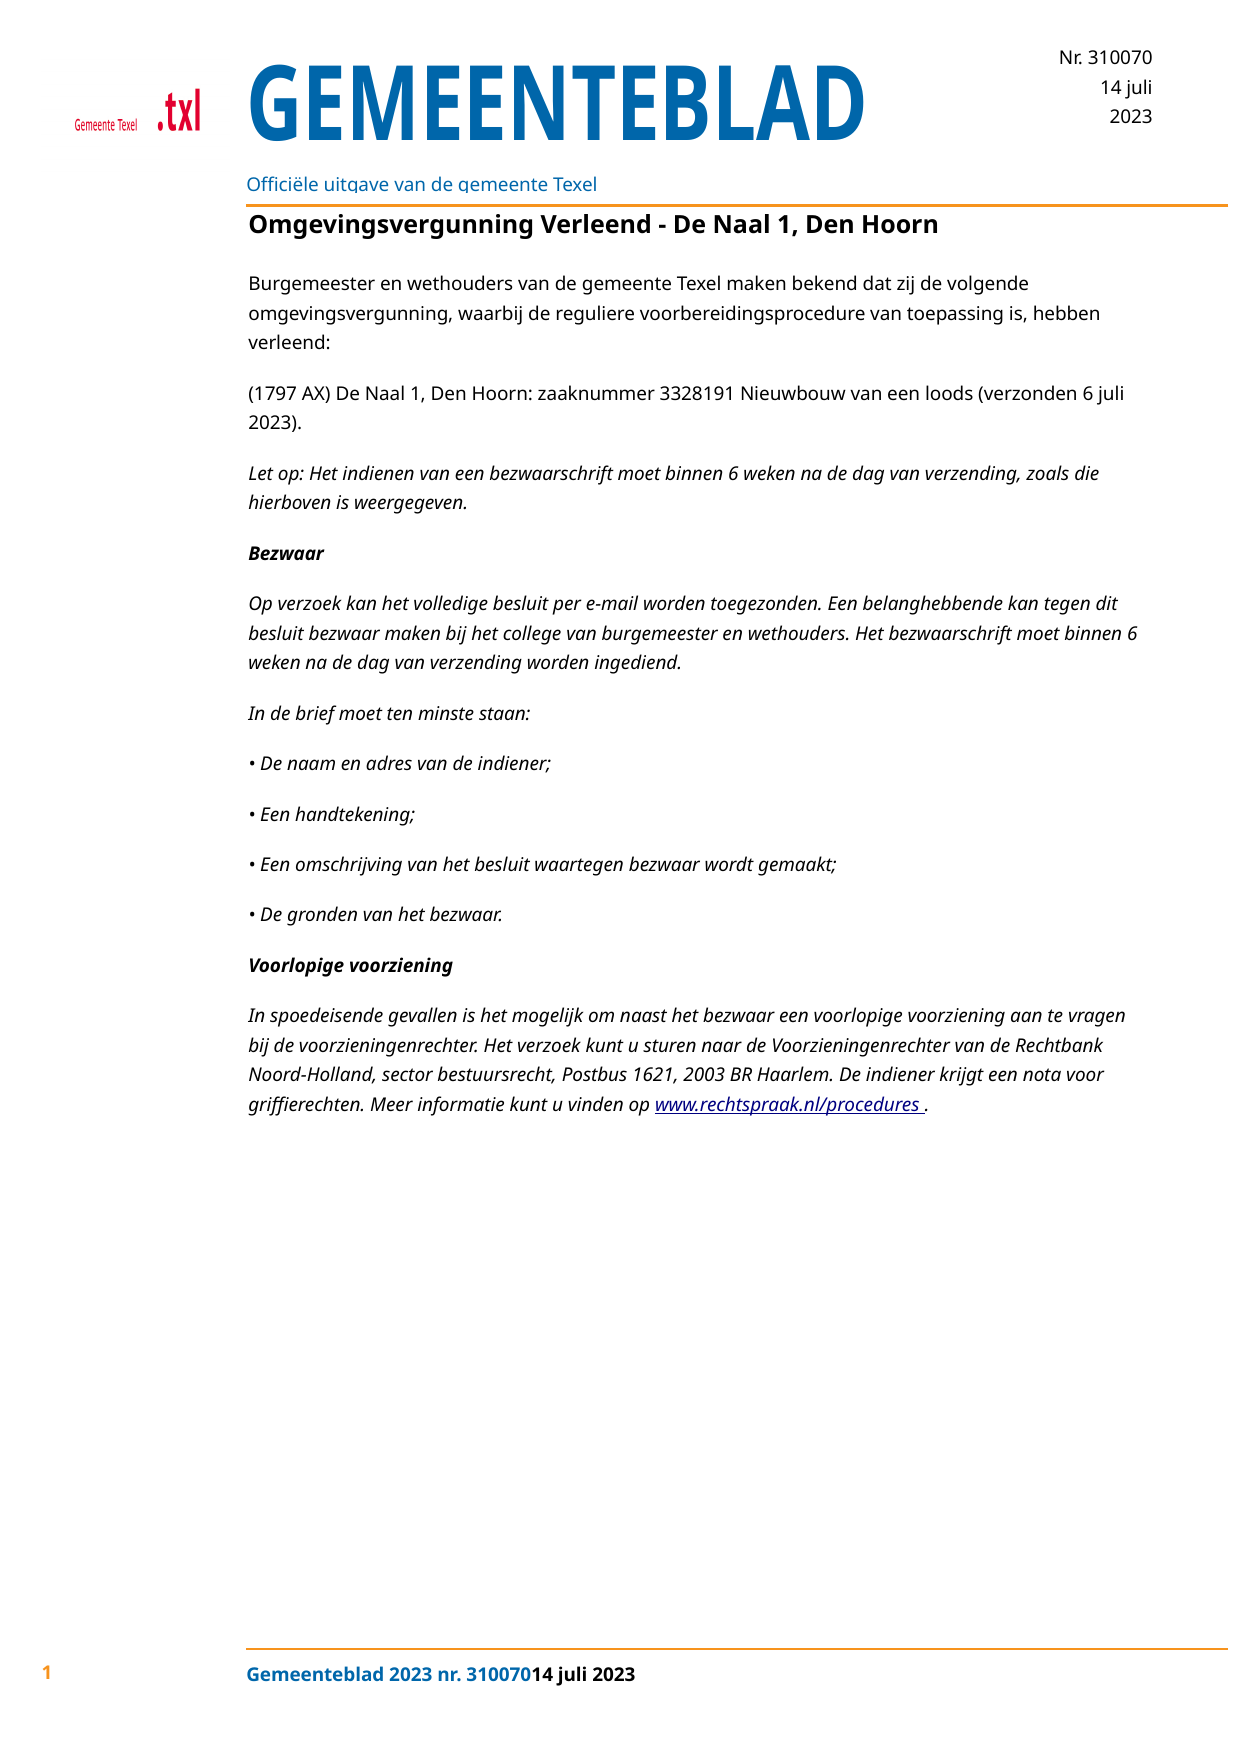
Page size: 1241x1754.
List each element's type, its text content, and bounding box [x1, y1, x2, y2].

text Op verzoek kan het volledige besluit per e-mail worden toegezonden. Een belanghebbende kan tegen dit besluit bezwaar maken bij het college van burgemeester en wethouders. Het bezwaarschrift moet binnen 6 weken na de dag van verzending worden ingediend. [248, 590, 1152, 675]
text In de brief moet ten minste staan: [248, 700, 1152, 726]
picture [41, 47, 231, 172]
text Bezwaar [248, 540, 1152, 566]
text In spoedeisende gevallen is het mogelijk om naast het bezwaar een voorlopige voorziening aan te vragen bij de voorzieningenrechter. Het verzoek kunt u sturen naar de Voorzieningenrechter van de Rechtbank Noord-Holland, sector bestuursrecht, Postbus 1621, 2003 BR Haarlem. De indiener krijgt een nota voor griffierechten. Meer informatie kunt u vinden op www.rechtspraak.nl/procedures . [248, 1002, 1152, 1117]
text (1797 AX) De Naal 1, Den Hoorn: zaaknummer 3328191 Nieuwbouw van een loods (verzonden 6 juli 2023). [248, 380, 1152, 435]
text • Een handtekening; [248, 801, 1152, 826]
text • Een omschrijving van het besluit waartegen bezwaar wordt gemaakt; [248, 851, 1152, 877]
text Let op: Het indienen van een bezwaarschrift moet binnen 6 weken na de dag van verzending, zoals die hierboven is weergegeven. [248, 460, 1152, 515]
text Omgevingsvergunning Verleend - De Naal 1, Den Hoorn [248, 207, 1152, 241]
text • De naam en adres van de indiener; [248, 750, 1152, 776]
text Voorlopige voorziening [248, 952, 1152, 978]
text • De gronden van het bezwaar. [248, 902, 1152, 927]
text Burgemeester en wethouders van de gemeente Texel maken bekend dat zij de volgende omgevingsvergunning, waarbij de reguliere voorbereidingsprocedure van toepassing is, hebben verleend: [248, 270, 1152, 355]
